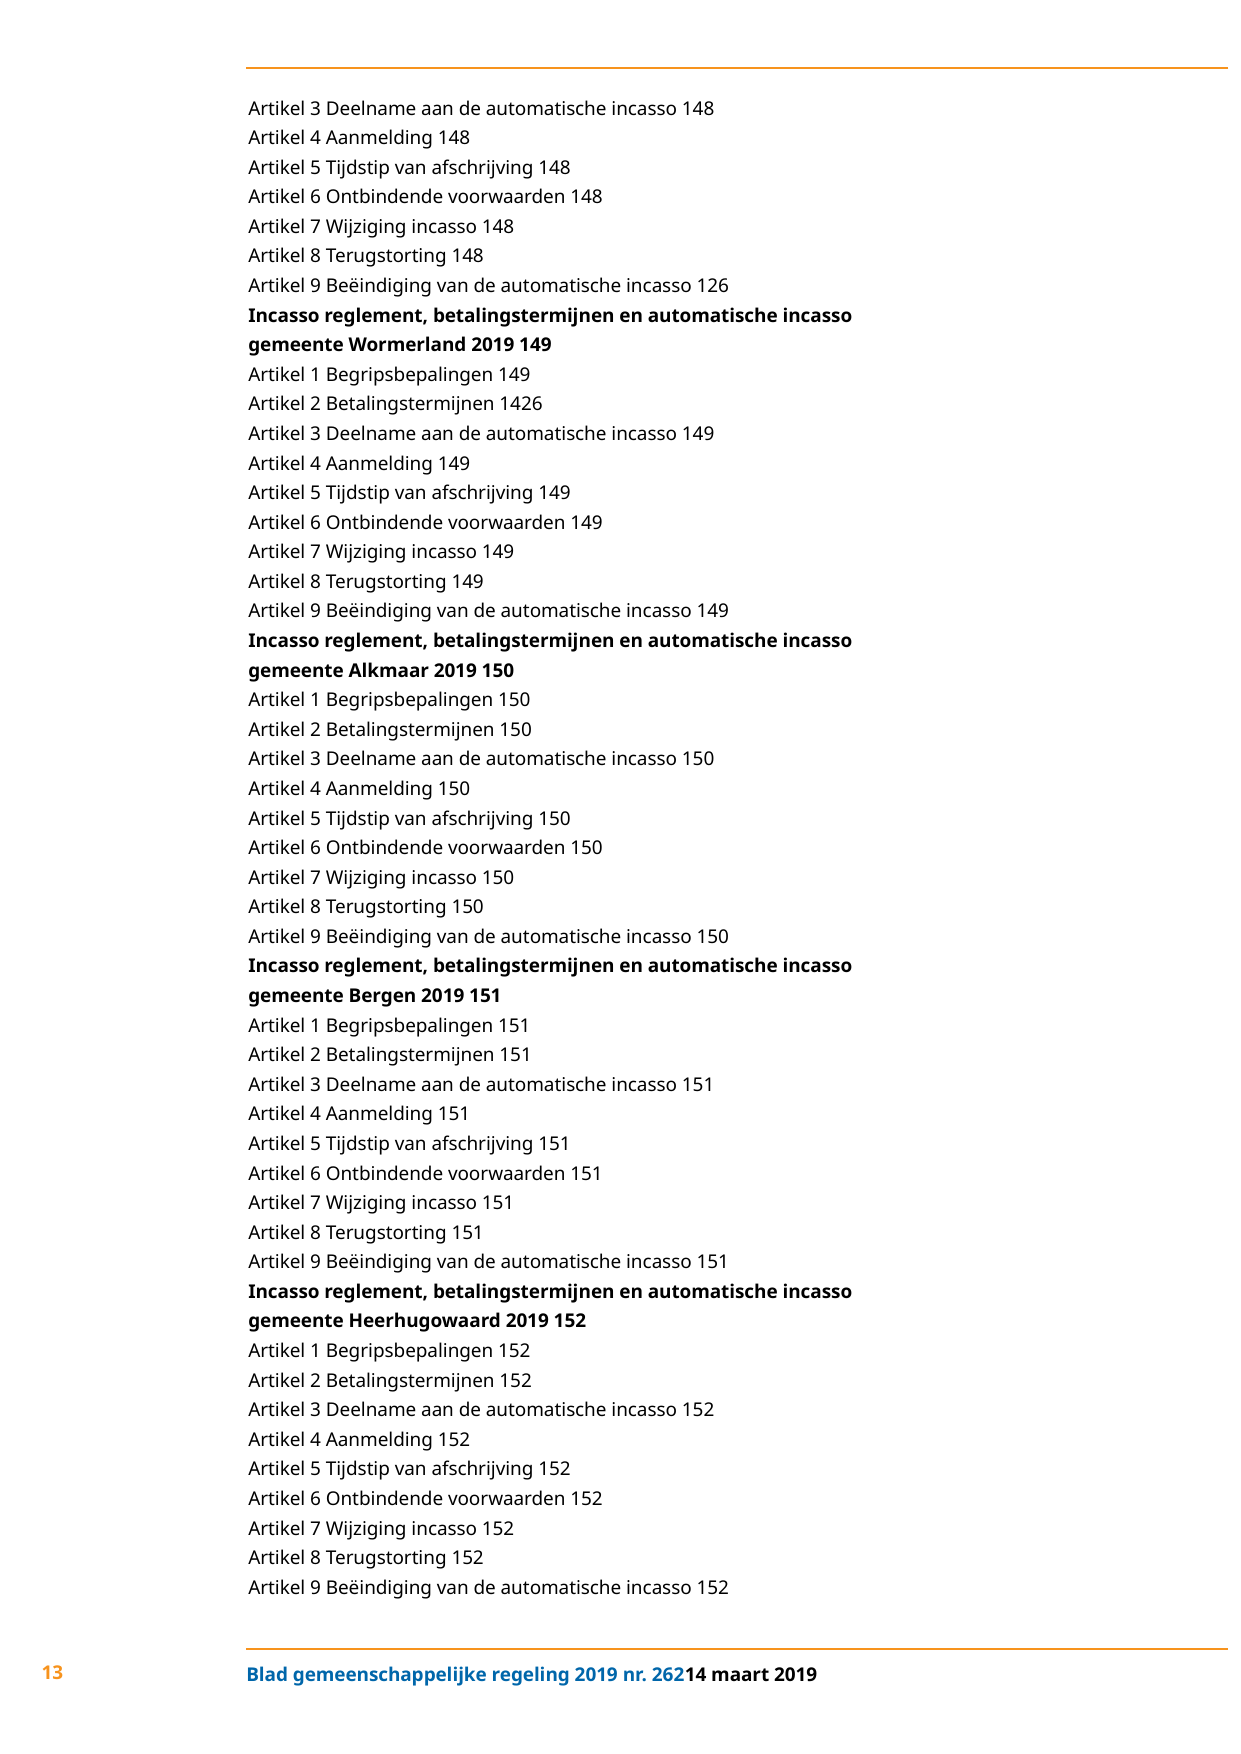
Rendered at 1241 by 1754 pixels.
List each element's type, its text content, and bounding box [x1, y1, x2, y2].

text Artikel 5 Tijdstip van afschrijving 148 [248, 154, 1152, 180]
text gemeente Heerhugowaard 2019 152 [248, 1308, 1152, 1333]
text Artikel 6 Ontbindende voorwaarden 149 [248, 509, 1152, 535]
text Artikel 6 Ontbindende voorwaarden 148 [248, 183, 1152, 209]
text Artikel 9 Beëindiging van de automatische incasso 150 [248, 923, 1152, 949]
text Artikel 4 Aanmelding 148 [248, 124, 1152, 150]
text Incasso reglement, betalingstermijnen en automatische incasso [248, 302, 1152, 328]
text Artikel 3 Deelname aan de automatische incasso 152 [248, 1396, 1152, 1422]
text Artikel 3 Deelname aan de automatische incasso 151 [248, 1071, 1152, 1097]
text gemeente Bergen 2019 151 [248, 982, 1152, 1008]
text Artikel 3 Deelname aan de automatische incasso 149 [248, 420, 1152, 446]
text Artikel 4 Aanmelding 152 [248, 1426, 1152, 1452]
text Artikel 8 Terugstorting 149 [248, 568, 1152, 594]
text Artikel 5 Tijdstip van afschrijving 152 [248, 1456, 1152, 1481]
text Artikel 9 Beëindiging van de automatische incasso 152 [248, 1574, 1152, 1600]
text Artikel 1 Begripsbepalingen 149 [248, 361, 1152, 387]
text Artikel 8 Terugstorting 150 [248, 893, 1152, 919]
text Artikel 1 Begripsbepalingen 152 [248, 1337, 1152, 1363]
text Artikel 7 Wijziging incasso 148 [248, 213, 1152, 239]
text Artikel 2 Betalingstermijnen 151 [248, 1041, 1152, 1067]
text Artikel 7 Wijziging incasso 149 [248, 538, 1152, 564]
text Artikel 8 Terugstorting 148 [248, 243, 1152, 268]
text Artikel 7 Wijziging incasso 152 [248, 1515, 1152, 1541]
text Artikel 2 Betalingstermijnen 150 [248, 716, 1152, 742]
text Artikel 6 Ontbindende voorwaarden 151 [248, 1160, 1152, 1186]
text Incasso reglement, betalingstermijnen en automatische incasso [248, 627, 1152, 653]
text Artikel 9 Beëindiging van de automatische incasso 149 [248, 598, 1152, 623]
text gemeente Alkmaar 2019 150 [248, 657, 1152, 683]
text Artikel 6 Ontbindende voorwaarden 150 [248, 834, 1152, 860]
text Incasso reglement, betalingstermijnen en automatische incasso [248, 1278, 1152, 1304]
text Artikel 5 Tijdstip van afschrijving 149 [248, 479, 1152, 505]
text Artikel 9 Beëindiging van de automatische incasso 151 [248, 1248, 1152, 1274]
text Artikel 4 Aanmelding 151 [248, 1101, 1152, 1126]
text Artikel 2 Betalingstermijnen 152 [248, 1367, 1152, 1393]
text Artikel 6 Ontbindende voorwaarden 152 [248, 1485, 1152, 1511]
text Artikel 2 Betalingstermijnen 1426 [248, 391, 1152, 416]
text Artikel 1 Begripsbepalingen 151 [248, 1012, 1152, 1038]
picture [41, 47, 231, 172]
text Artikel 4 Aanmelding 149 [248, 450, 1152, 476]
text Artikel 4 Aanmelding 150 [248, 775, 1152, 801]
text Artikel 7 Wijziging incasso 151 [248, 1189, 1152, 1215]
text Artikel 3 Deelname aan de automatische incasso 150 [248, 746, 1152, 771]
text Artikel 3 Deelname aan de automatische incasso 148 [248, 95, 1152, 121]
text Incasso reglement, betalingstermijnen en automatische incasso [248, 953, 1152, 978]
text Artikel 8 Terugstorting 151 [248, 1219, 1152, 1245]
text Artikel 1 Begripsbepalingen 150 [248, 686, 1152, 712]
text Artikel 9 Beëindiging van de automatische incasso 126 [248, 272, 1152, 298]
text Artikel 5 Tijdstip van afschrijving 150 [248, 805, 1152, 831]
text Artikel 8 Terugstorting 152 [248, 1544, 1152, 1570]
text Artikel 7 Wijziging incasso 150 [248, 864, 1152, 890]
text gemeente Wormerland 2019 149 [248, 331, 1152, 357]
text Artikel 5 Tijdstip van afschrijving 151 [248, 1130, 1152, 1156]
